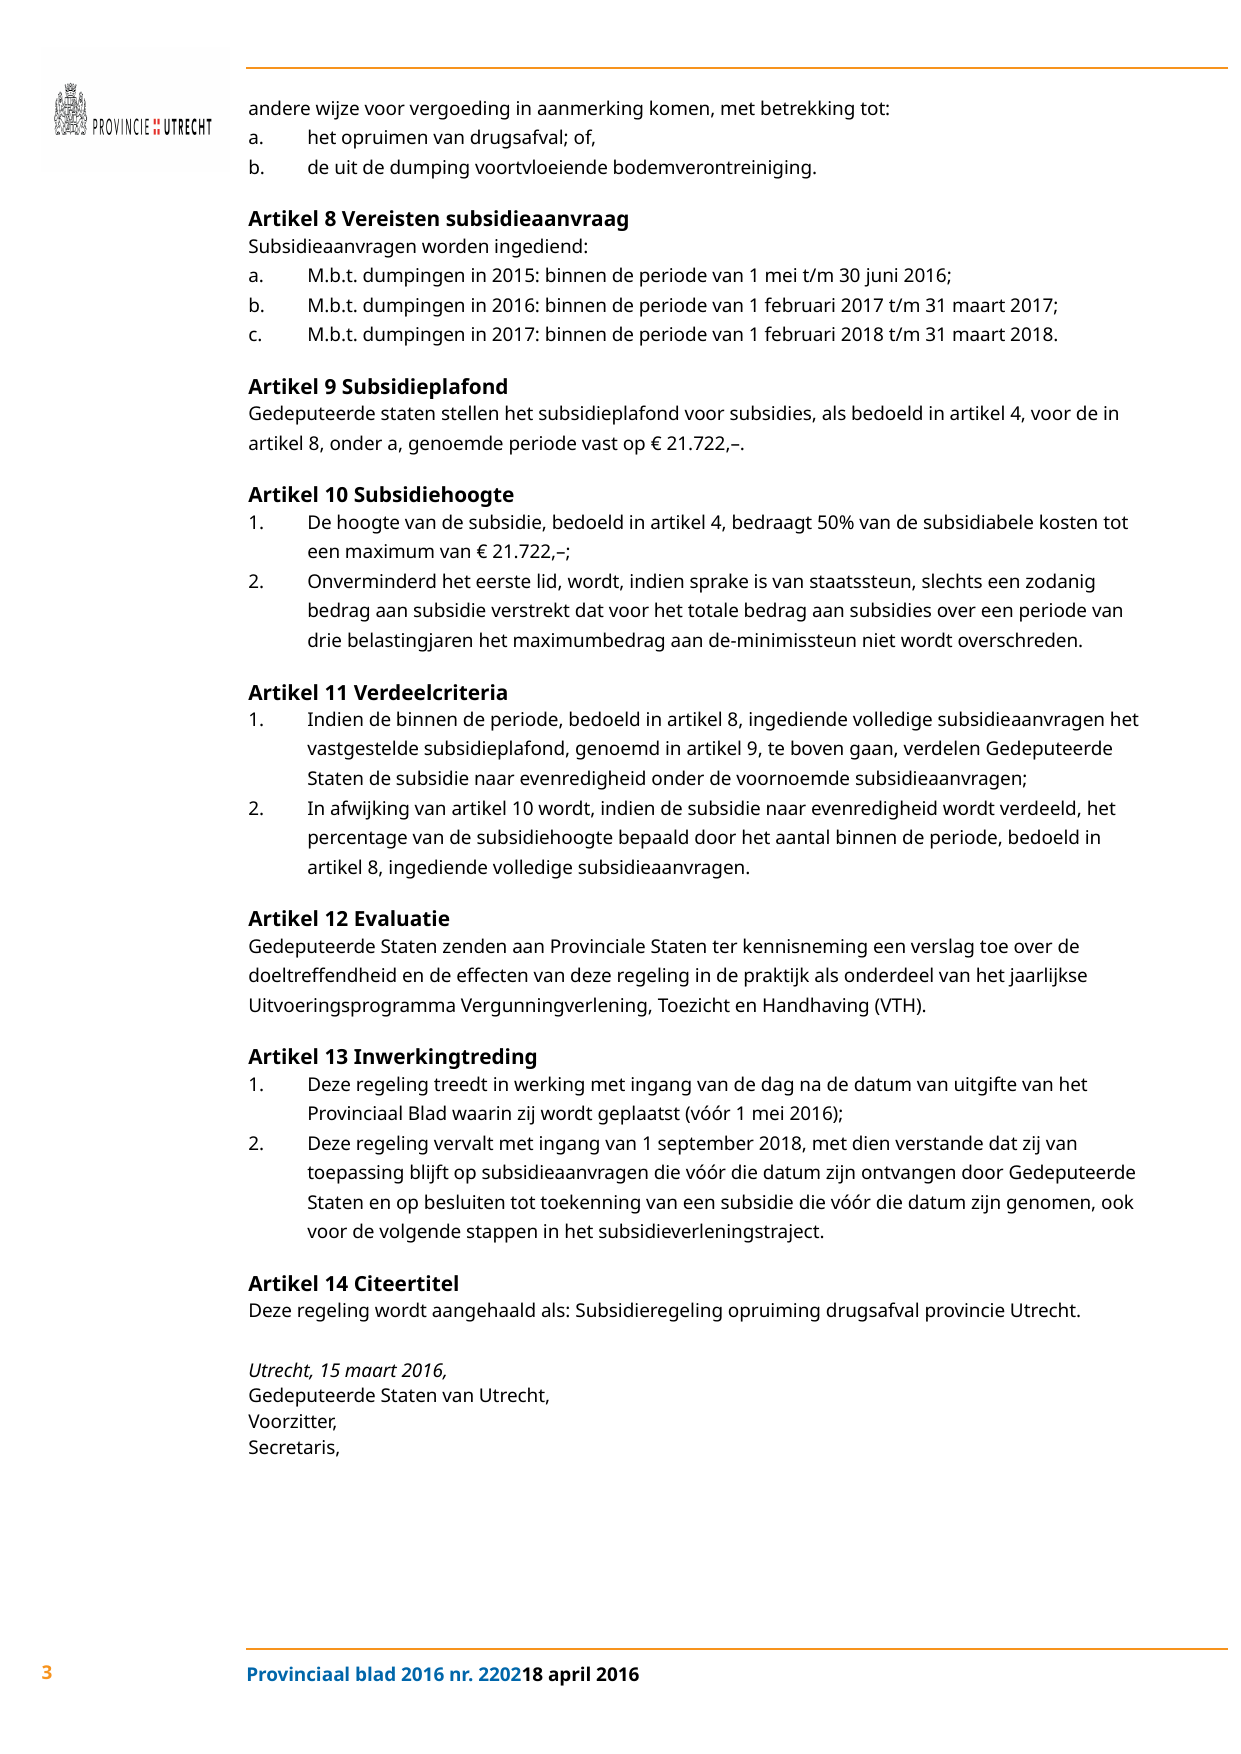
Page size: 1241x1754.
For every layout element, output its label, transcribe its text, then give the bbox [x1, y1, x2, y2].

text andere wijze voor vergoeding in aanmerking komen, met betrekking tot: [248, 95, 1152, 121]
list Deze regeling vervalt met ingang van 1 september 2018, met dien verstande dat zij van toepassing blijft op subsidieaanvragen die vóór die datum zijn ontvangen door Gedeputeerde Staten en op besluiten tot toekenning van een subsidie die vóór die datum zijn genomen, ook voor de volgende stappen in het subsidieverleningstraject. [248, 1130, 1152, 1244]
text Artikel 13 Inwerkingtreding [248, 1042, 1152, 1071]
text Artikel 8 Vereisten subsidieaanvraag [248, 204, 1152, 233]
list Indien de binnen de periode, bedoeld in artikel 8, ingediende volledige subsidieaanvragen het vastgestelde subsidieplafond, genoemd in artikel 9, te boven gaan, verdelen Gedeputeerde Staten de subsidie naar evenredigheid onder de voornoemde subsidieaanvragen; [248, 706, 1152, 791]
text Artikel 12 Evaluatie [248, 904, 1152, 933]
text Artikel 9 Subsidieplafond [248, 372, 1152, 400]
text Artikel 11 Verdeelcriteria [248, 678, 1152, 706]
list M.b.t. dumpingen in 2015: binnen de periode van 1 mei t/m 30 juni 2016; [248, 262, 1152, 288]
text Deze regeling wordt aangehaald als: Subsidieregeling opruiming drugsafval provincie Utrecht. [248, 1298, 1152, 1323]
text Utrecht, 15 maart 2016, [248, 1357, 1152, 1382]
text Artikel 14 Citeertitel [248, 1269, 1152, 1298]
text Secretaris, [248, 1434, 1152, 1460]
list de uit de dumping voortvloeiende bodemverontreiniging. [248, 154, 1152, 180]
list het opruimen van drugsafval; of, [248, 124, 1152, 150]
list M.b.t. dumpingen in 2016: binnen de periode van 1 februari 2017 t/m 31 maart 2017; [248, 292, 1152, 318]
list Deze regeling treedt in werking met ingang van de dag na de datum van uitgifte van het Provinciaal Blad waarin zij wordt geplaatst (vóór 1 mei 2016); [248, 1071, 1152, 1126]
text Voorzitter, [248, 1408, 1152, 1434]
list M.b.t. dumpingen in 2017: binnen de periode van 1 februari 2018 t/m 31 maart 2018. [248, 322, 1152, 347]
text Gedeputeerde Staten zenden aan Provinciale Staten ter kennisneming een verslag toe over de doeltreffendheid en de effecten van deze regeling in de praktijk als onderdeel van het jaarlijkse Uitvoeringsprogramma Vergunningverlening, Toezicht en Handhaving (VTH). [248, 933, 1152, 1018]
list De hoogte van de subsidie, bedoeld in artikel 4, bedraagt 50% van de subsidiabele kosten tot een maximum van € 21.722,–; [248, 509, 1152, 564]
list Onverminderd het eerste lid, wordt, indien sprake is van staatssteun, slechts een zodanig bedrag aan subsidie verstrekt dat voor het totale bedrag aan subsidies over een periode van drie belastingjaren het maximumbedrag aan de-minimissteun niet wordt overschreden. [248, 568, 1152, 653]
text Artikel 10 Subsidiehoogte [248, 480, 1152, 509]
picture [41, 47, 231, 172]
list In afwijking van artikel 10 wordt, indien de subsidie naar evenredigheid wordt verdeeld, het percentage van de subsidiehoogte bepaald door het aantal binnen de periode, bedoeld in artikel 8, ingediende volledige subsidieaanvragen. [248, 795, 1152, 880]
text Gedeputeerde Staten van Utrecht, [248, 1382, 1152, 1408]
text Subsidieaanvragen worden ingediend: [248, 233, 1152, 258]
text Gedeputeerde staten stellen het subsidieplafond voor subsidies, als bedoeld in artikel 4, voor de in artikel 8, onder a, genoemde periode vast op € 21.722,–. [248, 400, 1152, 456]
